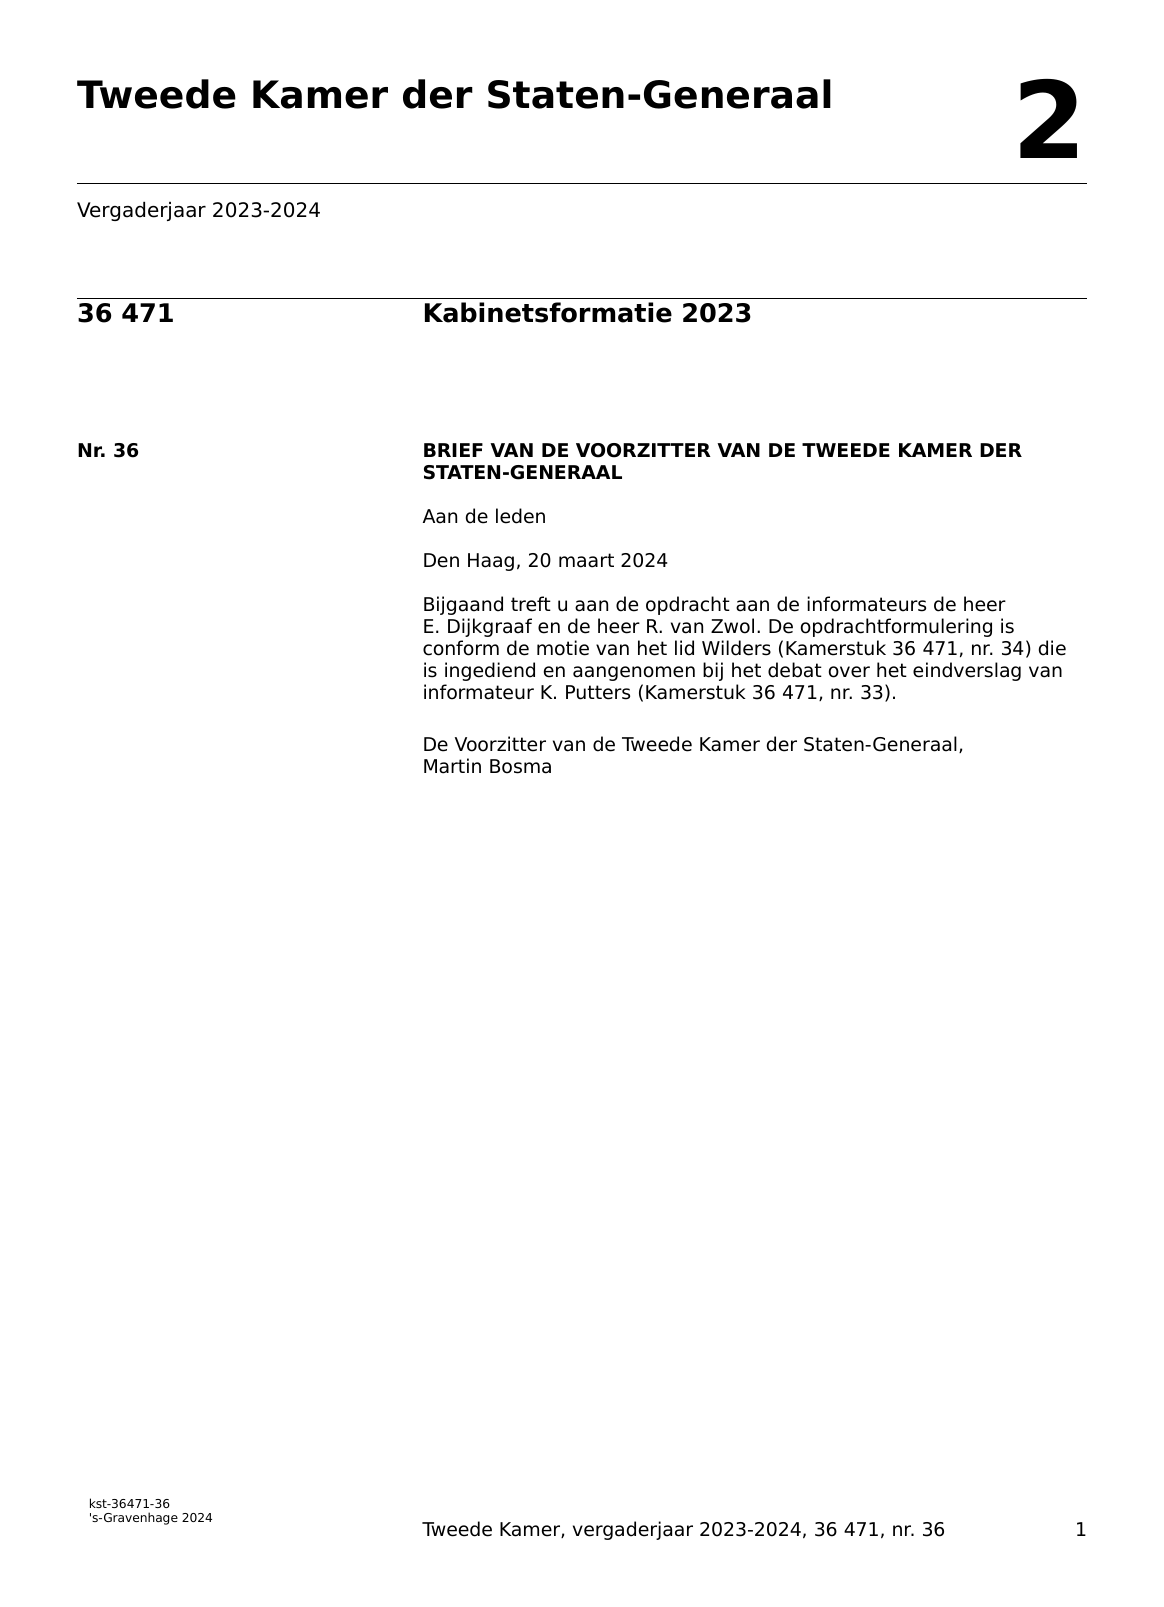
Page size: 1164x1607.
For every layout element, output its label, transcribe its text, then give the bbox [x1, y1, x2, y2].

table_header Tweede Kamer der Staten-Generaal [77, 59, 886, 183]
table_cell Vergaderjaar 2023-2024 [77, 184, 1087, 298]
text 's-Gravenhage 2024 [88, 1511, 323, 1525]
text De Voorzitter van de Tweede Kamer der Staten-Generaal, Martin Bosma [422, 734, 1087, 778]
subtitle 36 471 Kabinetsformatie 2023 [77, 299, 1087, 329]
table_header 2 [886, 59, 1087, 183]
text kst-36471-36 [88, 1497, 323, 1511]
text Den Haag, 20 maart 2024 [422, 550, 1087, 572]
text Aan de leden [422, 506, 1087, 528]
subtitle Nr. 36 BRIEF VAN DE VOORZITTER VAN DE TWEEDE KAMER DER STATEN-GENERAAL [77, 440, 1087, 484]
text Bijgaand treft u aan de opdracht aan de informateurs de heer E. Dijkgraaf en de heer R. van Zwol. De opdrachtformulering is conform de motie van het lid Wilders (Kamerstuk 36 471, nr. 34) die is ingediend en aangenomen bij het debat over het eindverslag van informateur K. Putters (Kamerstuk 36 471, nr. 33). [422, 594, 1087, 704]
